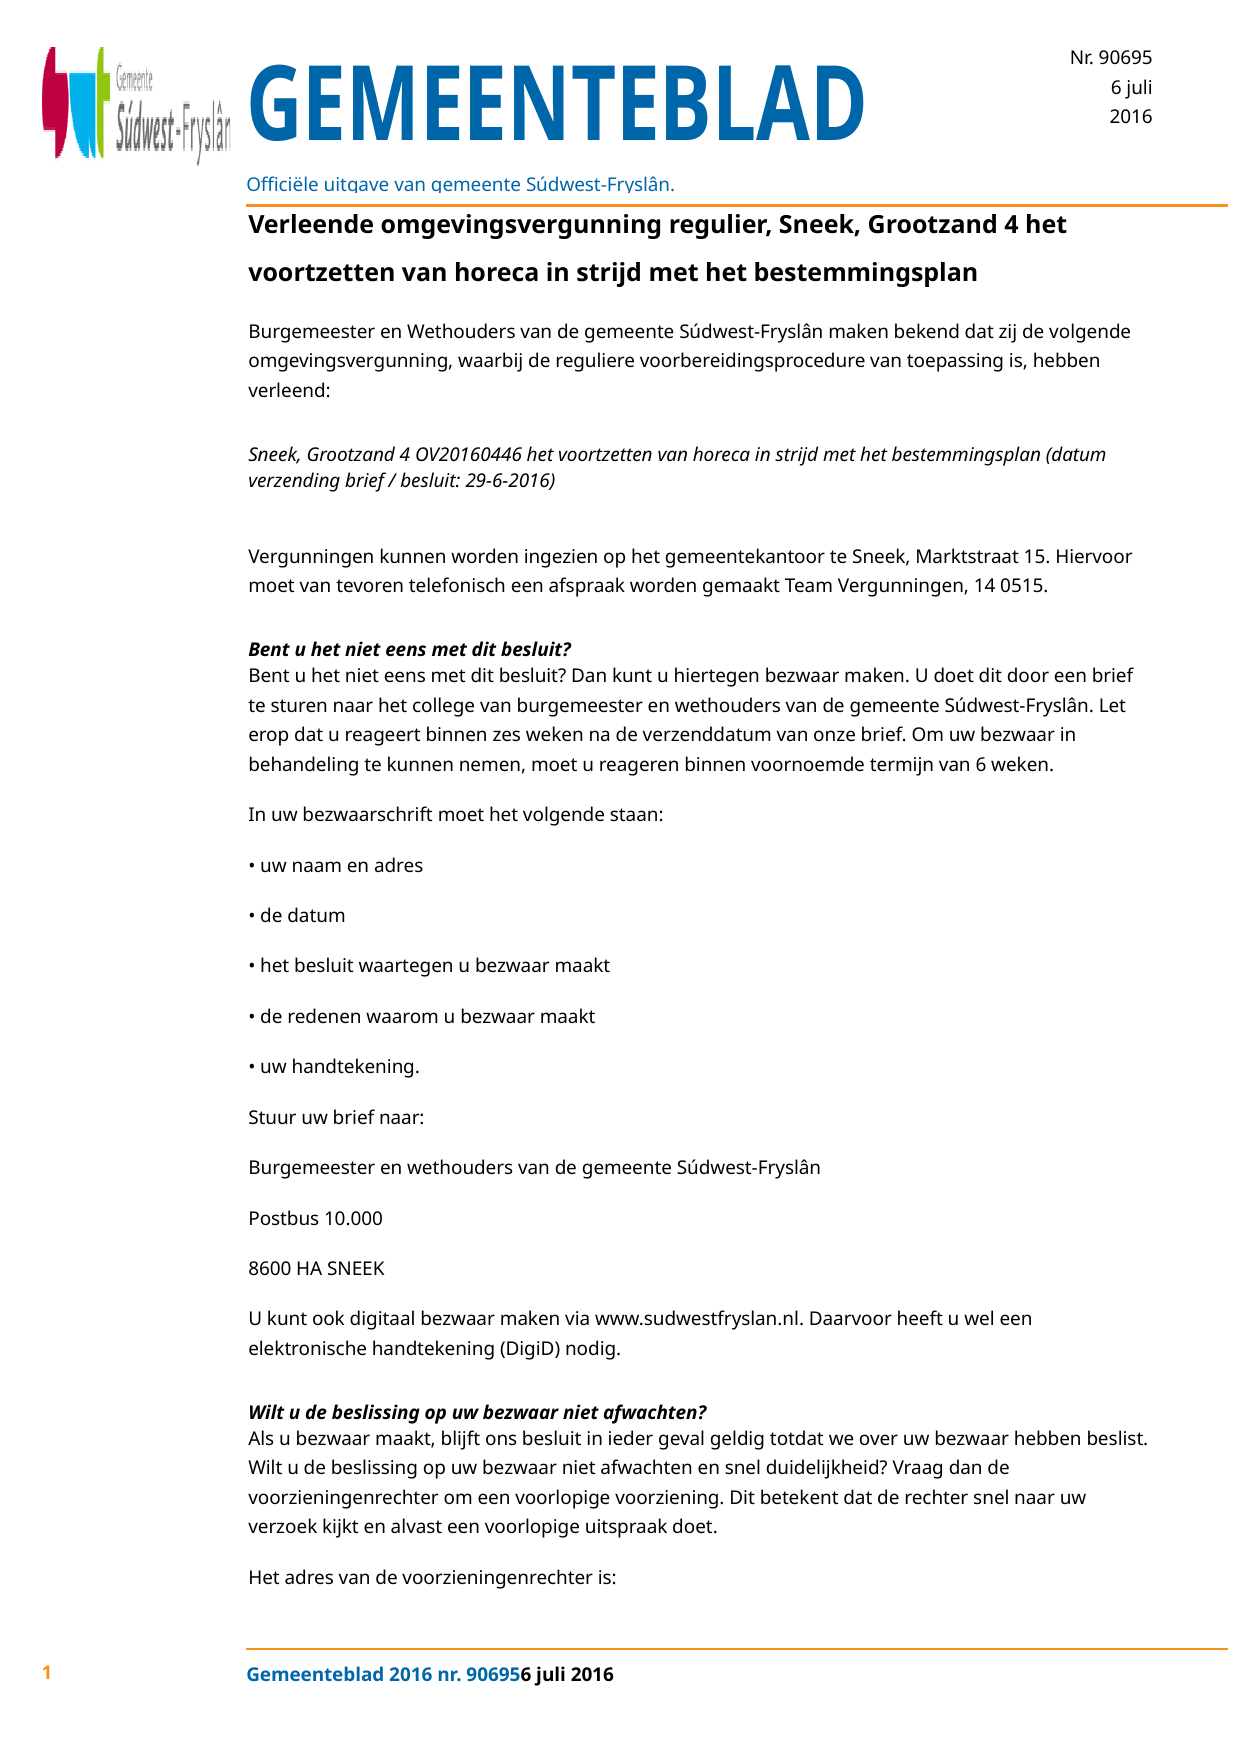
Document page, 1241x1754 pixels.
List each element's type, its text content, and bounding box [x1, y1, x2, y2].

text Vergunningen kunnen worden ingezien op het gemeentekantoor te Sneek, Marktstraat 15. Hiervoor moet van tevoren telefonisch een afspraak worden gemaakt Team Vergunningen, 14 0515. [248, 543, 1152, 598]
text Stuur uw brief naar: [248, 1104, 1152, 1129]
text U kunt ook digitaal bezwaar maken via www.sudwestfryslan.nl. Daarvoor heeft u wel een elektronische handtekening (DigiD) nodig. [248, 1306, 1152, 1361]
text Sneek, Grootzand 4 OV20160446 het voortzetten van horeca in strijd met het bestemmingsplan (datum verzending brief / besluit: 29-6-2016) [248, 441, 1152, 492]
text Bent u het niet eens met dit besluit? [248, 636, 1152, 662]
text Als u bezwaar maakt, blijft ons besluit in ieder geval geldig totdat we over uw bezwaar hebben beslist. Wilt u de beslissing op uw bezwaar niet afwachten en snel duidelijkheid? Vraag dan de voorzieningenrechter om een voorlopige voorziening. Dit betekent dat de rechter snel naar uw verzoek kijkt en alvast een voorlopige uitspraak doet. [248, 1425, 1152, 1539]
text In uw bezwaarschrift moet het volgende staan: [248, 801, 1152, 827]
text Postbus 10.000 [248, 1205, 1152, 1230]
picture [41, 47, 231, 172]
text Burgemeester en wethouders van de gemeente Súdwest-Fryslân [248, 1154, 1152, 1180]
text Verleende omgevingsvergunning regulier, Sneek, Grootzand 4 het voortzetten van horeca in strijd met het bestemmingsplan [248, 207, 1152, 288]
text • uw naam en adres [248, 852, 1152, 877]
text • uw handtekening. [248, 1053, 1152, 1079]
text Het adres van de voorzieningenrechter is: [248, 1564, 1152, 1590]
text Bent u het niet eens met dit besluit? Dan kunt u hiertegen bezwaar maken. U doet dit door een brief te sturen naar het college van burgemeester en wethouders van de gemeente Súdwest-Fryslân. Let erop dat u reageert binnen zes weken na de verzenddatum van onze brief. Om uw bezwaar in behandeling te kunnen nemen, moet u reageren binnen voornoemde termijn van 6 weken. [248, 662, 1152, 777]
text • de datum [248, 902, 1152, 928]
text Burgemeester en Wethouders van de gemeente Súdwest-Fryslân maken bekend dat zij de volgende omgevingsvergunning, waarbij de reguliere voorbereidingsprocedure van toepassing is, hebben verleend: [248, 318, 1152, 403]
text Wilt u de beslissing op uw bezwaar niet afwachten? [248, 1399, 1152, 1425]
text 8600 HA SNEEK [248, 1255, 1152, 1281]
text • het besluit waartegen u bezwaar maakt [248, 953, 1152, 978]
text • de redenen waarom u bezwaar maakt [248, 1003, 1152, 1029]
